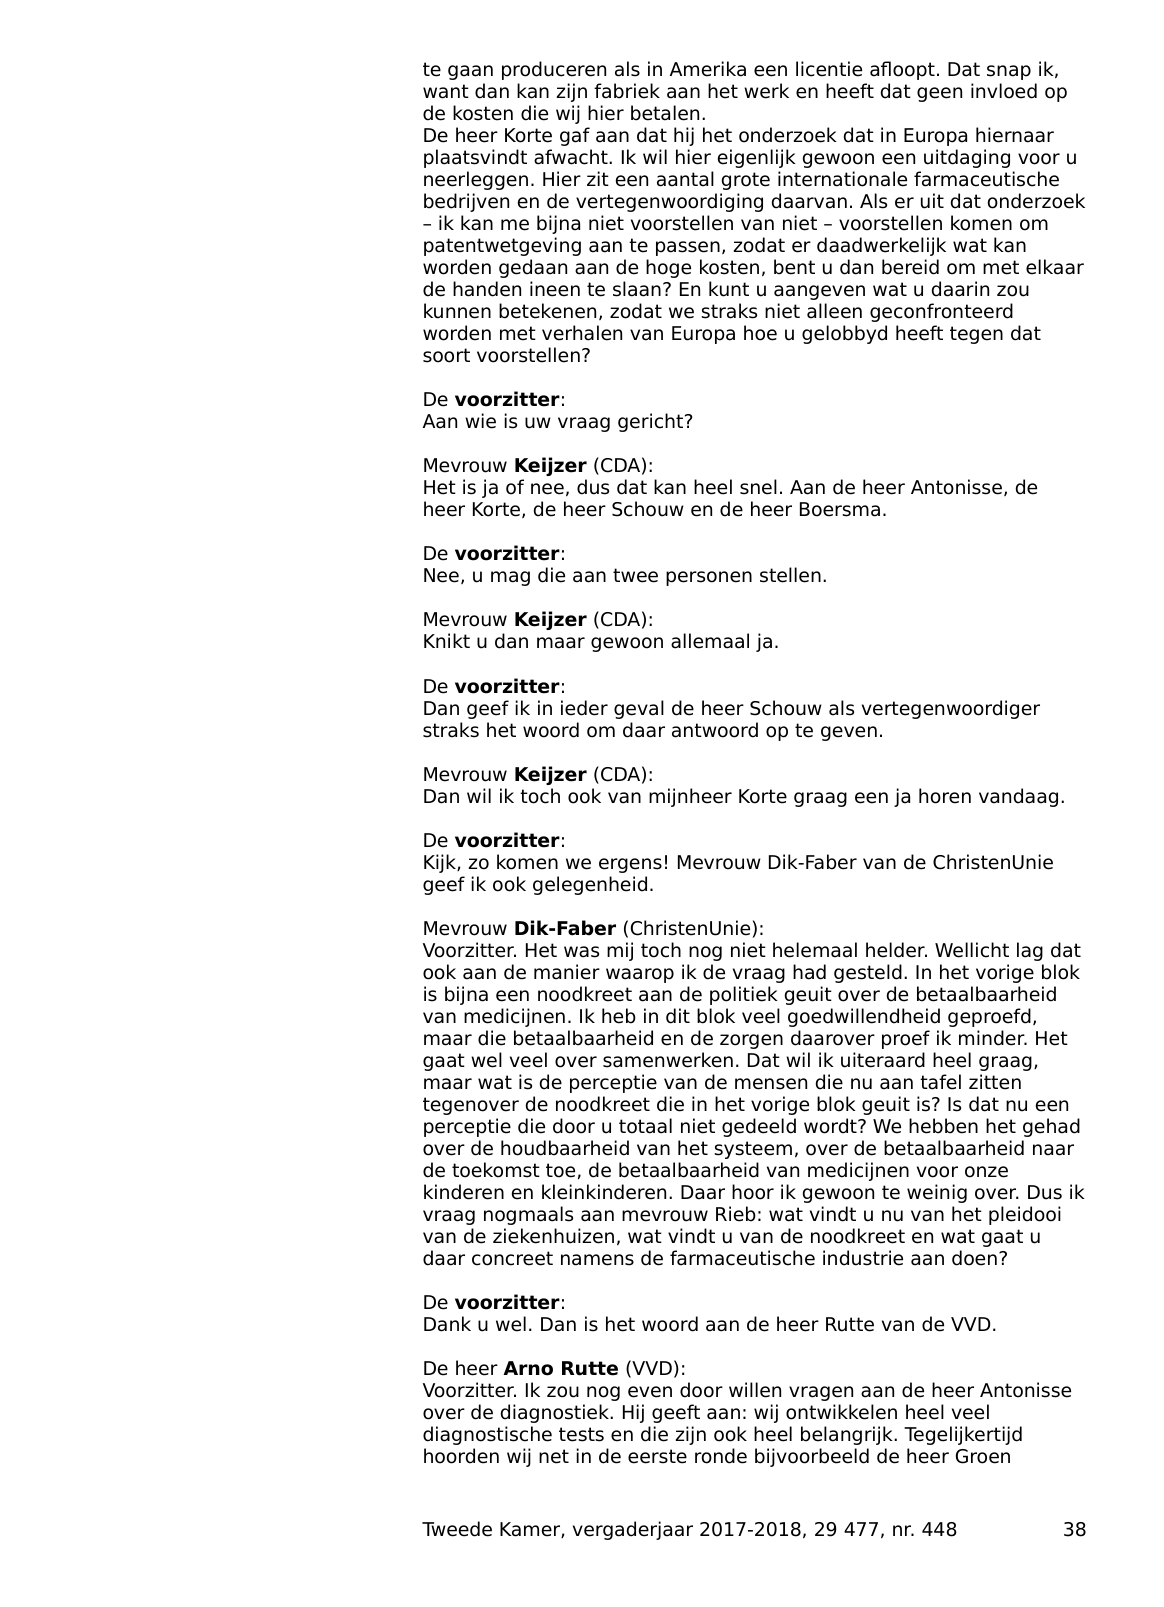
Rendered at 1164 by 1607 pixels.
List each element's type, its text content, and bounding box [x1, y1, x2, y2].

text Dan geef ik in ieder geval de heer Schouw als vertegenwoordiger straks het woord om daar antwoord op te geven. [422, 697, 1087, 741]
text De voorzitter: [422, 389, 1087, 411]
text De voorzitter: [422, 830, 1087, 852]
text Nee, u mag die aan twee personen stellen. [422, 565, 1087, 587]
text De voorzitter: [422, 1292, 1087, 1314]
text te gaan produceren als in Amerika een licentie afloopt. Dat snap ik, want dan kan zijn fabriek aan het werk en heeft dat geen invloed op de kosten die wij hier betalen. [422, 59, 1087, 125]
text Mevrouw Keijzer (CDA): [422, 609, 1087, 631]
text Dan wil ik toch ook van mijnheer Korte graag een ja horen vandaag. [422, 786, 1087, 808]
text Het is ja of nee, dus dat kan heel snel. Aan de heer Antonisse, de heer Korte, de heer Schouw en de heer Boersma. [422, 477, 1087, 521]
text Mevrouw Keijzer (CDA): [422, 764, 1087, 786]
text Voorzitter. Ik zou nog even door willen vragen aan de heer Antonisse over de diagnostiek. Hij geeft aan: wij ontwikkelen heel veel diagnostische tests en die zijn ook heel belangrijk. Tegelijkertijd hoorden wij net in de eerste ronde bijvoorbeeld de heer Groen [422, 1380, 1087, 1468]
text De voorzitter: [422, 543, 1087, 565]
text Knikt u dan maar gewoon allemaal ja. [422, 631, 1087, 653]
text Kijk, zo komen we ergens! Mevrouw Dik-Faber van de ChristenUnie geef ik ook gelegenheid. [422, 852, 1087, 896]
text Dank u wel. Dan is het woord aan de heer Rutte van de VVD. [422, 1314, 1087, 1336]
text Mevrouw Keijzer (CDA): [422, 455, 1087, 477]
text Voorzitter. Het was mij toch nog niet helemaal helder. Wellicht lag dat ook aan de manier waarop ik de vraag had gesteld. In het vorige blok is bijna een noodkreet aan de politiek geuit over de betaalbaarheid van medicijnen. Ik heb in dit blok veel goedwillendheid geproefd, maar die betaalbaarheid en de zorgen daarover proef ik minder. Het gaat wel veel over samenwerken. Dat wil ik uiteraard heel graag, maar wat is de perceptie van de mensen die nu aan tafel zitten tegenover de noodkreet die in het vorige blok geuit is? Is dat nu een perceptie die door u totaal niet gedeeld wordt? We hebben het gehad over de houdbaarheid van het systeem, over de betaalbaarheid naar de toekomst toe, de betaalbaarheid van medicijnen voor onze kinderen en kleinkinderen. Daar hoor ik gewoon te weinig over. Dus ik vraag nogmaals aan mevrouw Rieb: wat vindt u nu van het pleidooi van de ziekenhuizen, wat vindt u van de noodkreet en wat gaat u daar concreet namens de farmaceutische industrie aan doen? [422, 940, 1087, 1269]
text De heer Arno Rutte (VVD): [422, 1358, 1087, 1380]
text Mevrouw Dik-Faber (ChristenUnie): [422, 918, 1087, 940]
text De heer Korte gaf aan dat hij het onderzoek dat in Europa hiernaar plaatsvindt afwacht. Ik wil hier eigenlijk gewoon een uitdaging voor u neerleggen. Hier zit een aantal grote internationale farmaceutische bedrijven en de vertegenwoordiging daarvan. Als er uit dat onderzoek – ik kan me bijna niet voorstellen van niet – voorstellen komen om patentwetgeving aan te passen, zodat er daadwerkelijk wat kan worden gedaan aan de hoge kosten, bent u dan bereid om met elkaar de handen ineen te slaan? En kunt u aangeven wat u daarin zou kunnen betekenen, zodat we straks niet alleen geconfronteerd worden met verhalen van Europa hoe u gelobbyd heeft tegen dat soort voorstellen? [422, 125, 1087, 367]
text De voorzitter: [422, 676, 1087, 697]
text Aan wie is uw vraag gericht? [422, 411, 1087, 433]
